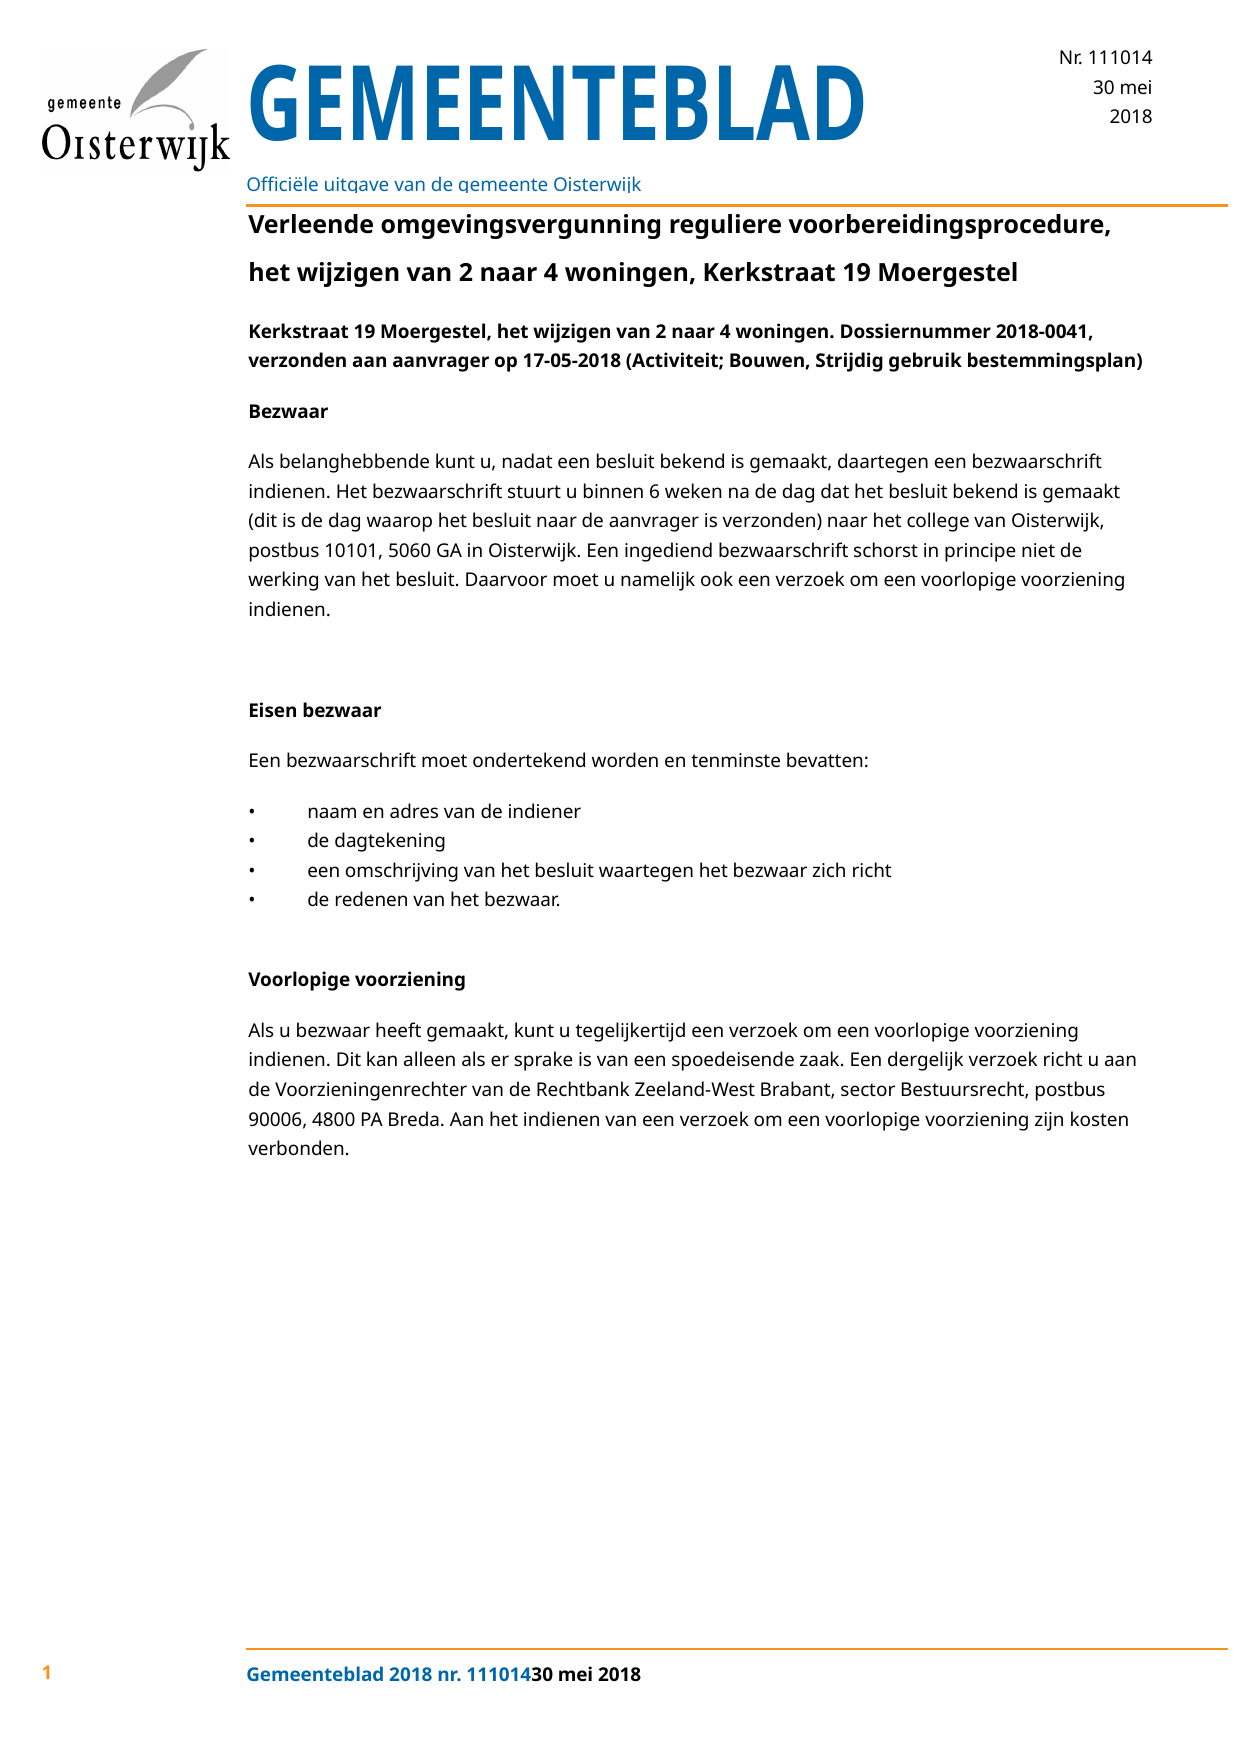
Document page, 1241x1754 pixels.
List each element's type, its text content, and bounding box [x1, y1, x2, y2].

picture [41, 47, 231, 172]
list de dagtekening [248, 827, 1152, 853]
list de redenen van het bezwaar. [248, 887, 1152, 912]
text Kerkstraat 19 Moergestel, het wijzigen van 2 naar 4 woningen. Dossiernummer 2018-0041, verzonden aan aanvrager op 17-05-2018 (Activiteit; Bouwen, Strijdig gebruik bestemmingsplan) [248, 318, 1152, 373]
text Als u bezwaar heeft gemaakt, kunt u tegelijkertijd een verzoek om een voorlopige voorziening indienen. Dit kan alleen als er sprake is van een spoedeisende zaak. Een dergelijk verzoek richt u aan de Voorzieningenrechter van de Rechtbank Zeeland-West Brabant, sector Bestuursrecht, postbus 90006, 4800 PA Breda. Aan het indienen van een verzoek om een voorlopige voorziening zijn kosten verbonden. [248, 1017, 1152, 1161]
text Als belanghebbende kunt u, nadat een besluit bekend is gemaakt, daartegen een bezwaarschrift indienen. Het bezwaarschrift stuurt u binnen 6 weken na de dag dat het besluit bekend is gemaakt (dit is de dag waarop het besluit naar de aanvrager is verzonden) naar het college van Oisterwijk, postbus 10101, 5060 GA in Oisterwijk. Een ingediend bezwaarschrift schorst in principe niet de werking van het besluit. Daarvoor moet u namelijk ook een verzoek om een voorlopige voorziening indienen. [248, 448, 1152, 622]
list naam en adres van de indiener [248, 798, 1152, 824]
text Bezwaar [248, 398, 1152, 424]
list een omschrijving van het besluit waartegen het bezwaar zich richt [248, 857, 1152, 883]
text Verleende omgevingsvergunning reguliere voorbereidingsprocedure, het wijzigen van 2 naar 4 woningen, Kerkstraat 19 Moergestel [248, 207, 1152, 288]
text Eisen bezwaar [248, 697, 1152, 723]
text Voorlopige voorziening [248, 967, 1152, 992]
text Een bezwaarschrift moet ondertekend worden en tenminste bevatten: [248, 747, 1152, 773]
